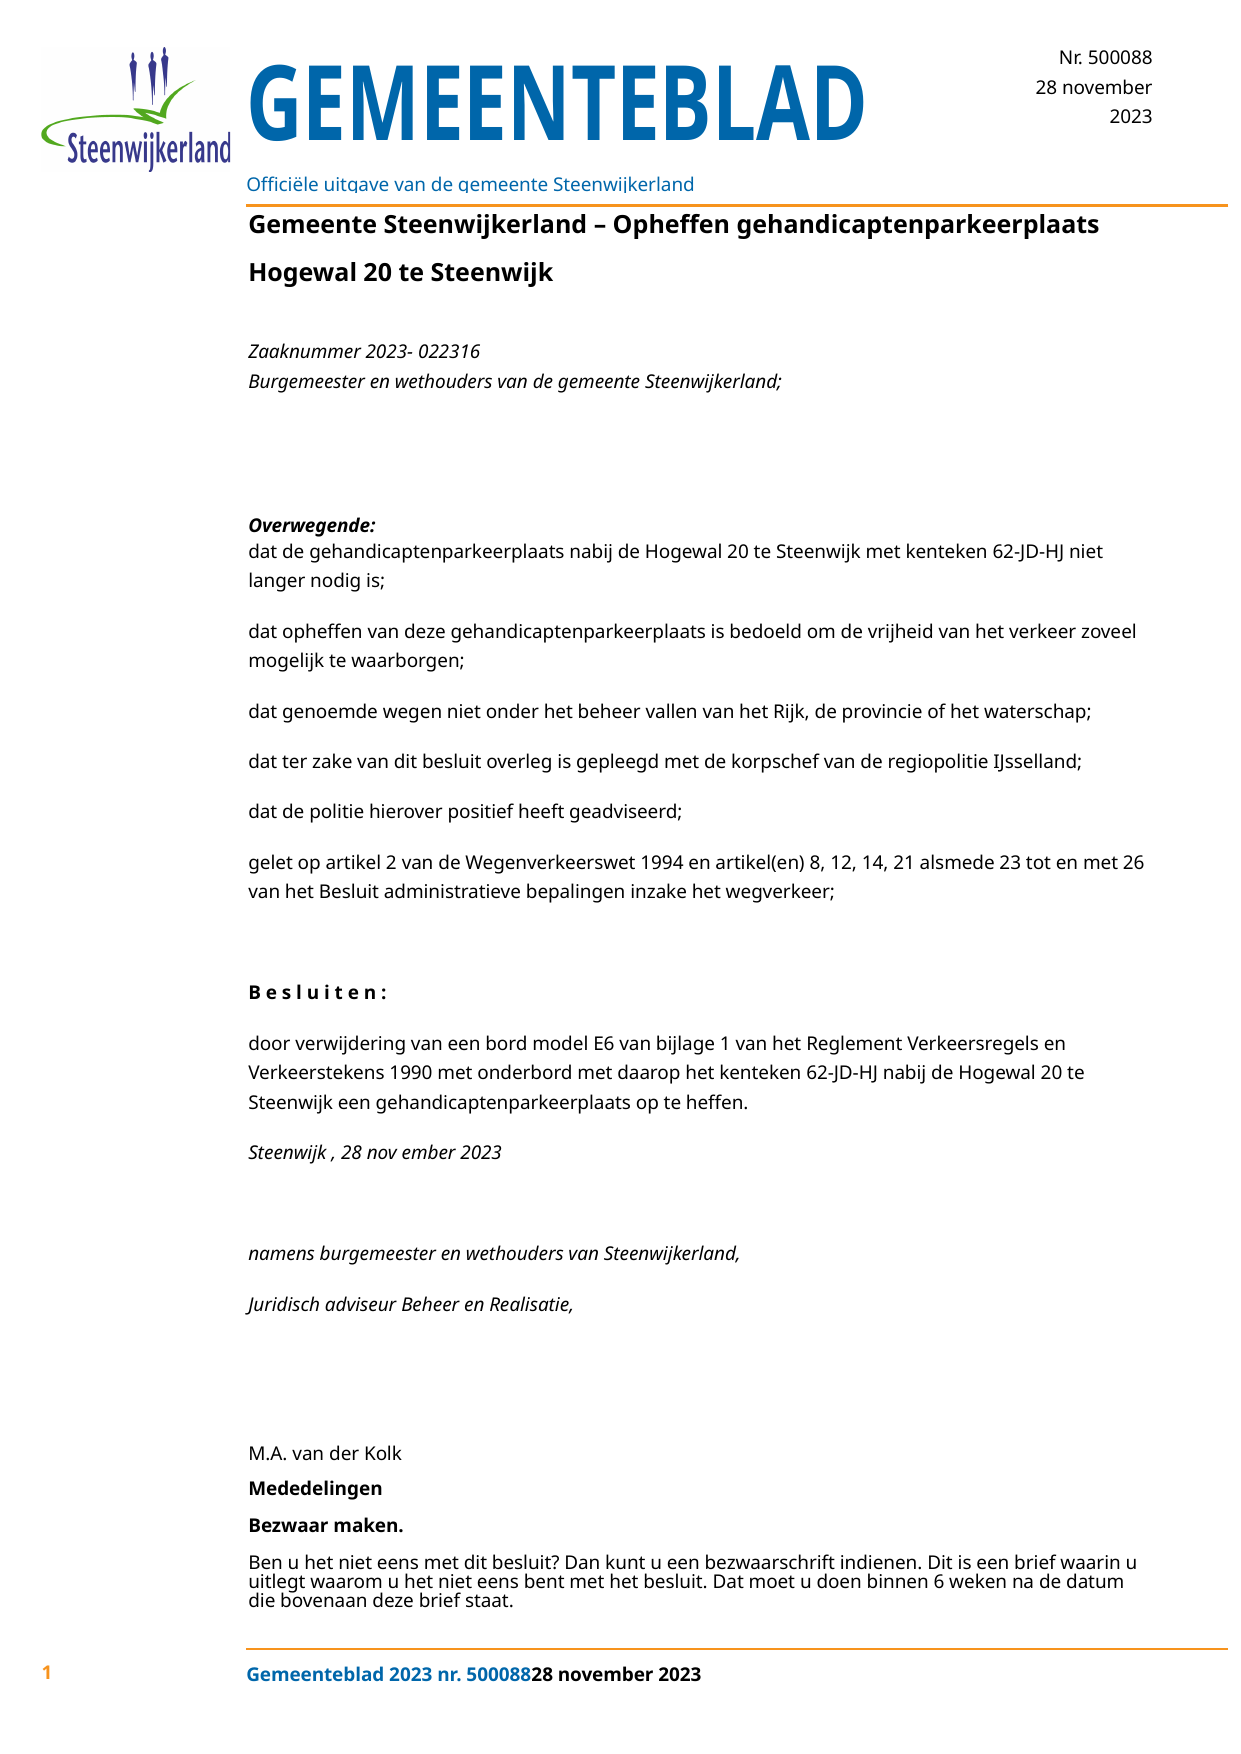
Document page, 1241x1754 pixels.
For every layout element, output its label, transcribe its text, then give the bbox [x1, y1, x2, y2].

text Overwegende: [248, 512, 1152, 538]
text dat ter zake van dit besluit overleg is gepleegd met de korpschef van de regiopolitie IJsselland; [248, 748, 1152, 774]
text Bezwaar maken. [248, 1517, 1152, 1536]
text dat genoemde wegen niet onder het beheer vallen van het Rijk, de provincie of het waterschap; [248, 698, 1152, 724]
picture [41, 47, 231, 172]
text B e s l u i t e n : [248, 979, 1152, 1005]
text Ben u het niet eens met dit besluit? Dan kunt u een bezwaarschrift indienen. Dit is een brief waarin u uitlegt waarom u het niet eens bent met het besluit. Dat moet u doen binnen 6 weken na de datum die bovenaan deze brief staat. [248, 1554, 1152, 1612]
text dat de gehandicaptenparkeerplaats nabij de Hogewal 20 te Steenwijk met kenteken 62-JD-HJ niet langer nodig is; [248, 538, 1152, 593]
text Juridisch adviseur Beheer en Realisatie, [248, 1291, 1152, 1317]
text dat de politie hierover positief heeft geadviseerd; [248, 799, 1152, 824]
text gelet op artikel 2 van de Wegenverkeerswet 1994 en artikel(en) 8, 12, 14, 21 alsmede 23 tot en met 26 van het Besluit administratieve bepalingen inzake het wegverkeer; [248, 849, 1152, 904]
text Mededelingen [248, 1480, 1152, 1499]
text M.A. van der Kolk [248, 1441, 1152, 1466]
text Burgemeester en wethouders van de gemeente Steenwijkerland; [248, 368, 1152, 394]
text namens burgemeester en wethouders van Steenwijkerland, [248, 1240, 1152, 1266]
text Zaaknummer 2023- 022316 [248, 339, 1152, 364]
text dat opheffen van deze gehandicaptenparkeerplaats is bedoeld om de vrijheid van het verkeer zoveel mogelijk te waarborgen; [248, 618, 1152, 673]
text door verwijdering van een bord model E6 van bijlage 1 van het Reglement Verkeersregels en Verkeerstekens 1990 met onderbord met daarop het kenteken 62-JD-HJ nabij de Hogewal 20 te Steenwijk een gehandicaptenparkeerplaats op te heffen. [248, 1030, 1152, 1115]
text Steenwijk , 28 nov ember 2023 [248, 1139, 1152, 1165]
text Gemeente Steenwijkerland – Opheffen gehandicaptenparkeerplaats Hogewal 20 te Steenwijk [248, 207, 1152, 288]
